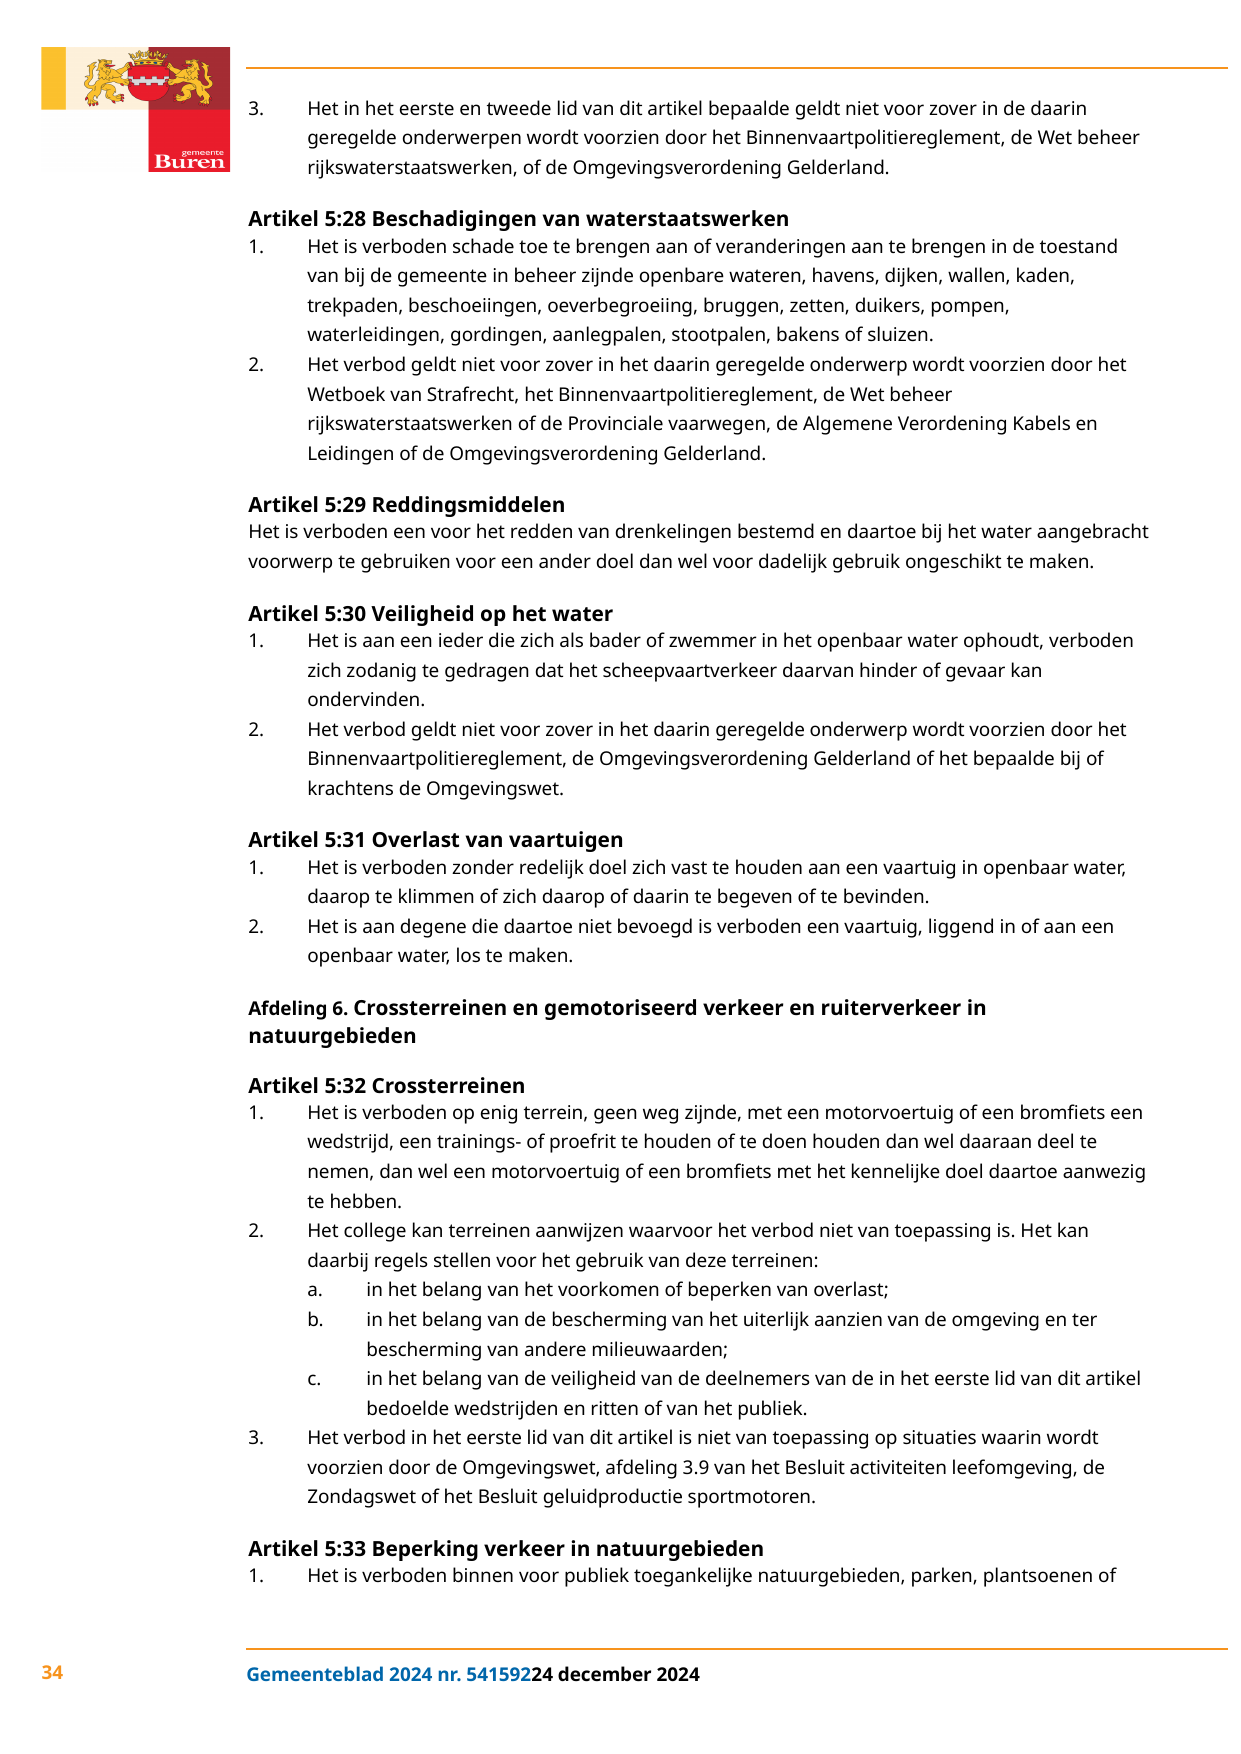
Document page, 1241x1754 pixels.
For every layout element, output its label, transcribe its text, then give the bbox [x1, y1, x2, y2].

text Artikel 5:32 Crossterreinen [248, 1071, 1152, 1099]
list in het belang van het voorkomen of beperken van overlast; [307, 1277, 1152, 1302]
list in het belang van de veiligheid van de deelnemers van de in het eerste lid van dit artikel bedoelde wedstrijden en ritten of van het publiek. [307, 1365, 1152, 1421]
list Het college kan terreinen aanwijzen waarvoor het verbod niet van toepassing is. Het kan daarbij regels stellen voor het gebruik van deze terreinen: [248, 1217, 1152, 1273]
text Artikel 5:28 Beschadigingen van waterstaatswerken [248, 204, 1152, 233]
text Artikel 5:29 Reddingsmiddelen [248, 490, 1152, 519]
picture [41, 47, 231, 172]
list Het in het eerste en tweede lid van dit artikel bepaalde geldt niet voor zover in de daarin geregelde onderwerpen wordt voorzien door het Binnenvaartpolitiereglement, de Wet beheer rijkswaterstaatswerken, of de Omgevingsverordening Gelderland. [248, 95, 1152, 180]
list Het verbod geldt niet voor zover in het daarin geregelde onderwerp wordt voorzien door het Wetboek van Strafrecht, het Binnenvaartpolitiereglement, de Wet beheer rijkswaterstaatswerken of de Provinciale vaarwegen, de Algemene Verordening Kabels en Leidingen of de Omgevingsverordening Gelderland. [248, 351, 1152, 466]
list Het is aan een ieder die zich als bader of zwemmer in het openbaar water ophoudt, verboden zich zodanig te gedragen dat het scheepvaartverkeer daarvan hinder of gevaar kan ondervinden. [248, 627, 1152, 712]
list Het verbod in het eerste lid van dit artikel is niet van toepassing op situaties waarin wordt voorzien door de Omgevingswet, afdeling 3.9 van het Besluit activiteiten leefomgeving, de Zondagswet of het Besluit geluidproductie sportmotoren. [248, 1424, 1152, 1509]
text Artikel 5:30 Veiligheid op het water [248, 599, 1152, 627]
text Het is verboden een voor het redden van drenkelingen bestemd en daartoe bij het water aangebracht voorwerp te gebruiken voor een ander doel dan wel voor dadelijk gebruik ongeschikt te maken. [248, 519, 1152, 574]
list Het is verboden binnen voor publiek toegankelijke natuurgebieden, parken, plantsoenen of [248, 1563, 1152, 1588]
text Artikel 5:31 Overlast van vaartuigen [248, 826, 1152, 854]
list Het is verboden schade toe te brengen aan of veranderingen aan te brengen in de toestand van bij de gemeente in beheer zijnde openbare wateren, havens, dijken, wallen, kaden, trekpaden, beschoeiingen, oeverbegroeiing, bruggen, zetten, duikers, pompen, waterleidingen, gordingen, aanlegpalen, stootpalen, bakens of sluizen. [248, 233, 1152, 347]
list Het is aan degene die daartoe niet bevoegd is verboden een vaartuig, liggend in of aan een openbaar water, los te maken. [248, 913, 1152, 968]
text Artikel 5:33 Beperking verkeer in natuurgebieden [248, 1534, 1152, 1563]
list in het belang van de bescherming van het uiterlijk aanzien van de omgeving en ter bescherming van andere milieuwaarden; [307, 1306, 1152, 1362]
list Het is verboden zonder redelijk doel zich vast te houden aan een vaartuig in openbaar water, daarop te klimmen of zich daarop of daarin te begeven of te bevinden. [248, 854, 1152, 909]
list Het is verboden op enig terrein, geen weg zijnde, met een motorvoertuig of een bromfiets een wedstrijd, een trainings- of proefrit te houden of te doen houden dan wel daaraan deel te nemen, dan wel een motorvoertuig of een bromfiets met het kennelijke doel daartoe aanwezig te hebben. [248, 1099, 1152, 1214]
text Afdeling 6. Crossterreinen en gemotoriseerd verkeer en ruiterverkeer in natuurgebieden [248, 993, 1152, 1050]
list Het verbod geldt niet voor zover in het daarin geregelde onderwerp wordt voorzien door het Binnenvaartpolitiereglement, de Omgevingsverordening Gelderland of het bepaalde bij of krachtens de Omgevingswet. [248, 716, 1152, 801]
